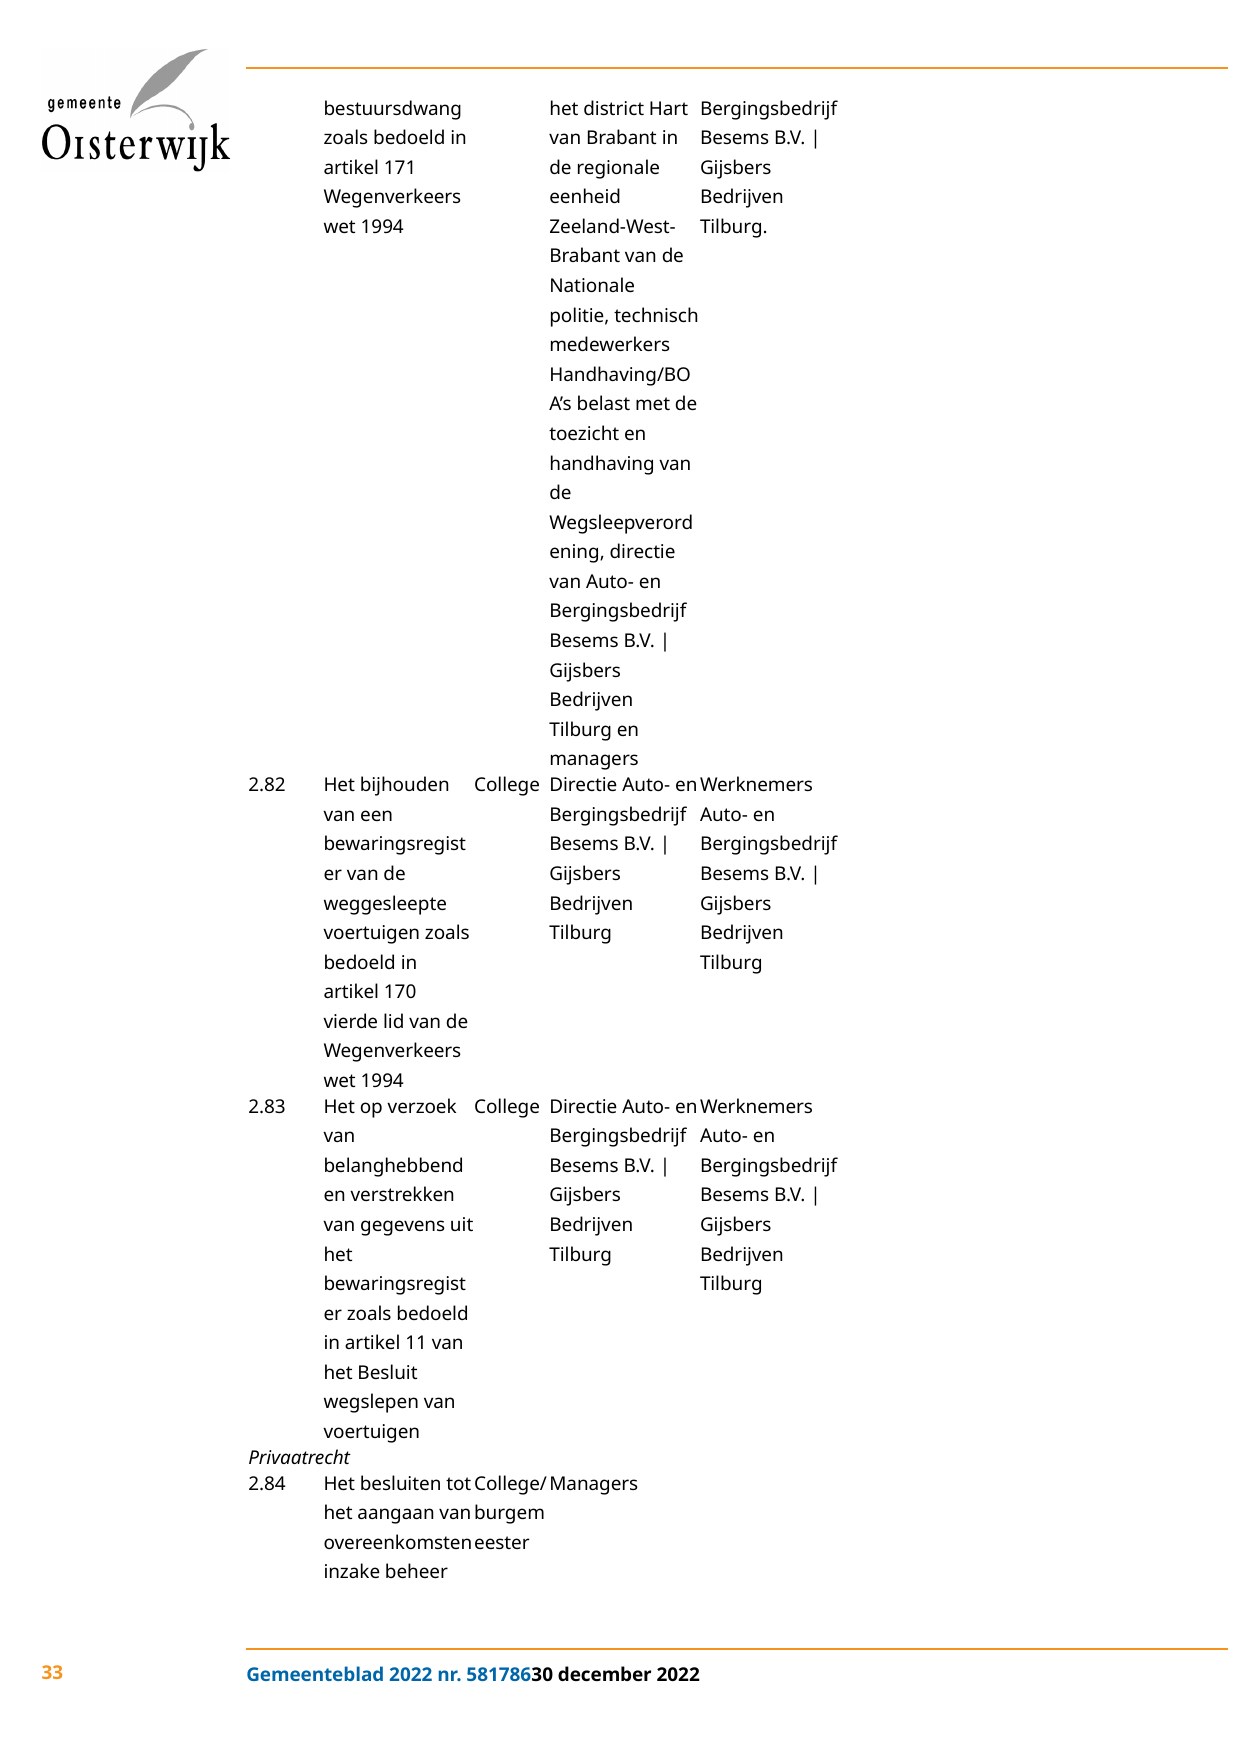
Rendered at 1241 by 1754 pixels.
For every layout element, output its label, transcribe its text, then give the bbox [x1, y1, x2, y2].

table_cell [1001, 1093, 1152, 1444]
table_cell [850, 1093, 1001, 1444]
table_cell College [474, 771, 549, 1093]
picture [41, 47, 231, 172]
table_cell College [474, 1093, 549, 1444]
table_cell [850, 95, 1001, 771]
table_cell Het op verzoek van belanghebbenden verstrekken van gegevens uit het bewaringsregister zoals bedoeld in artikel 11 van het Besluit wegslepen van voertuigen [323, 1093, 474, 1444]
table_cell Het besluiten tot het aangaan van overeenkomsten inzake beheer [323, 1470, 474, 1584]
table_cell het district Hart van Brabant in de regionale eenheid Zeeland-West-Brabant van de Nationale politie, technisch medewerkers Handhaving/BOA’s belast met de toezicht en handhaving van de Wegsleepverordening, directie van Auto- en Bergingsbedrijf Besems B.V. | Gijsbers Bedrijven Tilburg en managers [549, 95, 700, 771]
table_cell [850, 771, 1001, 1093]
table_cell Directie Auto- en Bergingsbedrijf Besems B.V. | Gijsbers Bedrijven Tilburg [549, 771, 700, 1093]
table_cell Bergingsbedrijf Besems B.V. | Gijsbers Bedrijven Tilburg. [700, 95, 850, 771]
table_cell 2.83 [248, 1093, 323, 1444]
table_cell Het bijhouden van een bewaringsregister van de weggesleepte voertuigen zoals bedoeld in artikel 170 vierde lid van de Wegenverkeerswet 1994 [323, 771, 474, 1093]
table_cell [1001, 95, 1152, 771]
table_cell Managers [549, 1470, 700, 1584]
table_cell Werknemers Auto- en Bergingsbedrijf Besems B.V. | Gijsbers Bedrijven Tilburg [700, 1093, 850, 1444]
table_cell [850, 1470, 1001, 1584]
table_cell [1001, 771, 1152, 1093]
table_cell Werknemers Auto- en Bergingsbedrijf Besems B.V. | Gijsbers Bedrijven Tilburg [700, 771, 850, 1093]
table_cell 2.82 [248, 771, 323, 1093]
table_cell Directie Auto- en Bergingsbedrijf Besems B.V. | Gijsbers Bedrijven Tilburg [549, 1093, 700, 1444]
table_cell bestuursdwang zoals bedoeld in artikel 171 Wegenverkeerswet 1994 [323, 95, 474, 771]
table_cell [1076, 1444, 1152, 1470]
table_cell [1001, 1470, 1152, 1584]
table_cell 2.84 [248, 1470, 323, 1584]
table_cell [700, 1470, 850, 1584]
table_cell [926, 1444, 1076, 1470]
table_cell College/burgemeester [474, 1470, 549, 1584]
table_cell Privaatrecht [248, 1444, 926, 1470]
table_cell [248, 95, 323, 771]
table_cell [474, 95, 549, 771]
